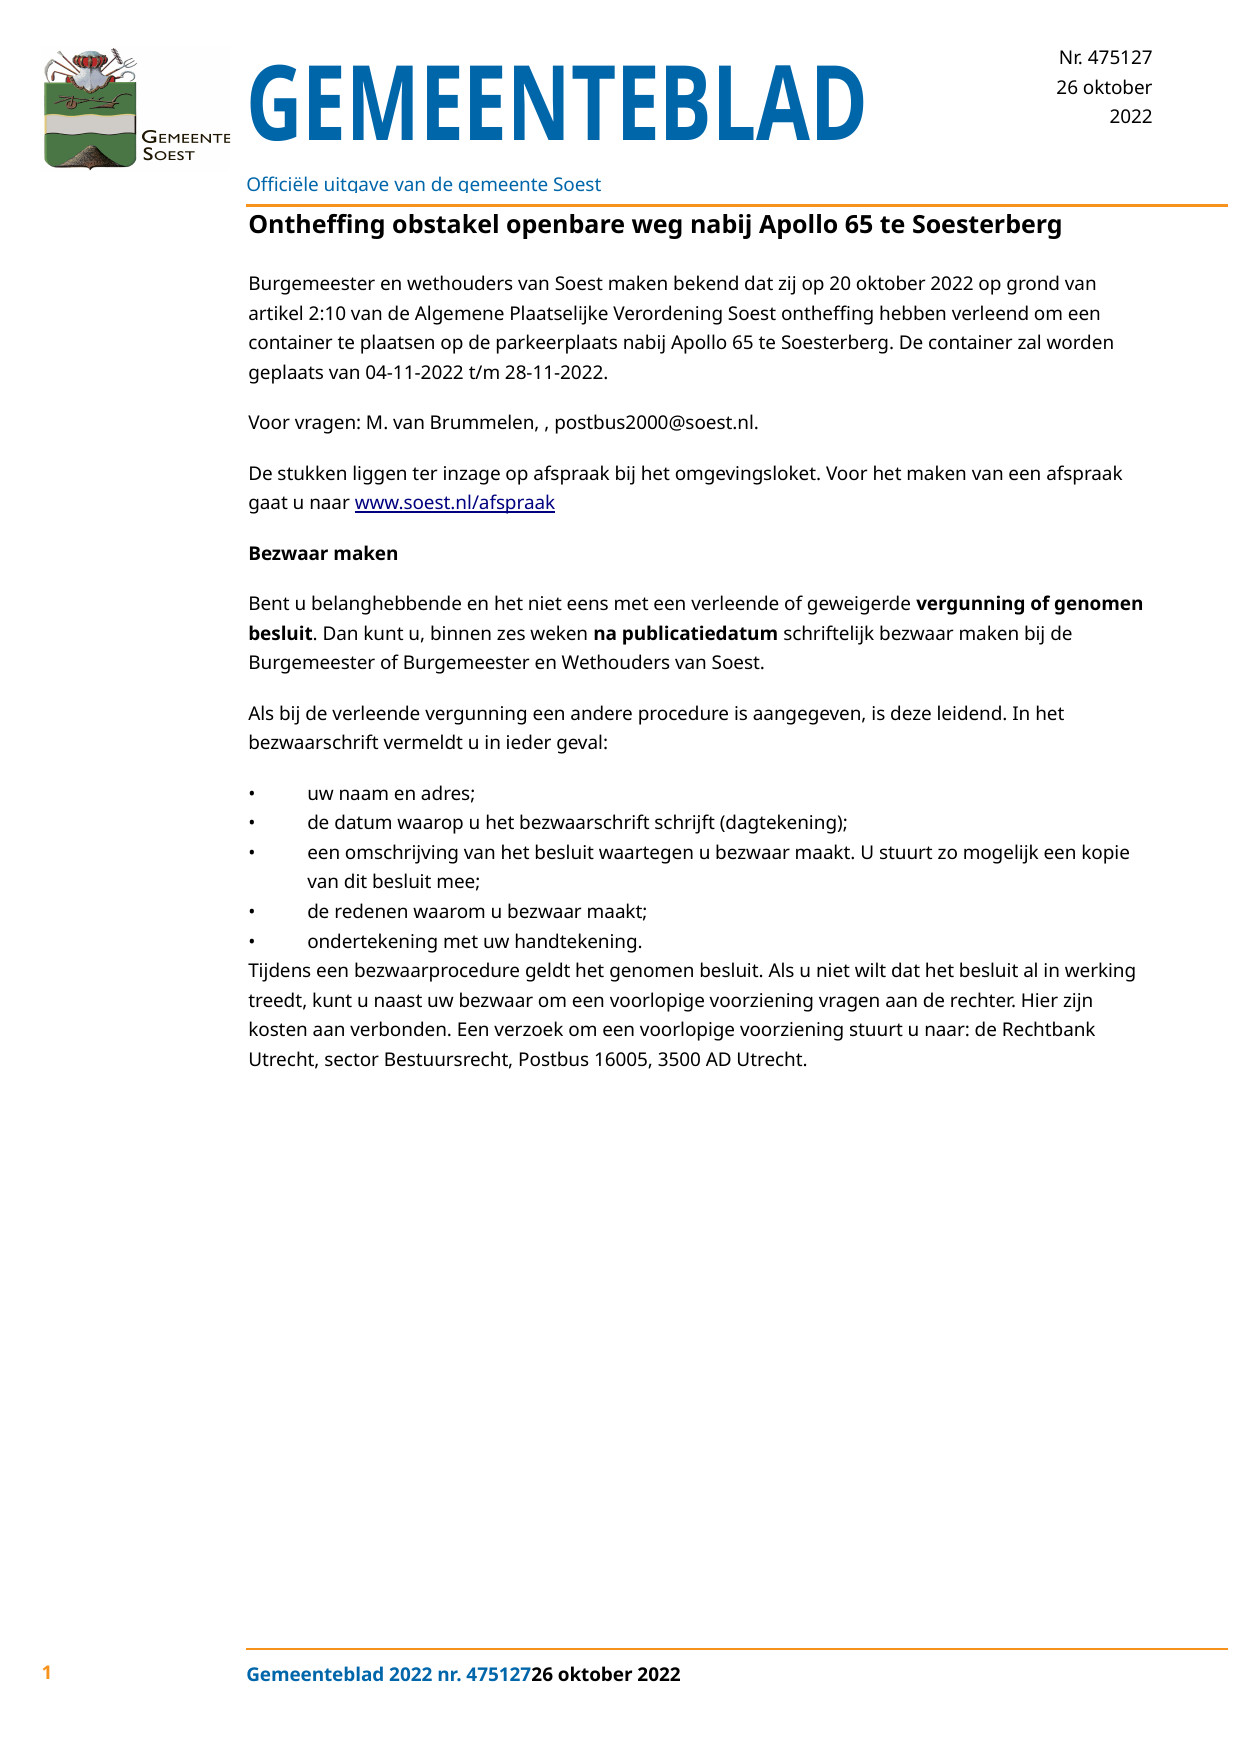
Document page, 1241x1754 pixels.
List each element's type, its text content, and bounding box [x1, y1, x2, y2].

list de redenen waarom u bezwaar maakt; [248, 898, 1152, 924]
text Bent u belanghebbende en het niet eens met een verleende of geweigerde vergunning of genomen besluit. Dan kunt u, binnen zes weken na publicatiedatum schriftelijk bezwaar maken bij de Burgemeester of Burgemeester en Wethouders van Soest. [248, 590, 1152, 675]
text Tijdens een bezwaarprocedure geldt het genomen besluit. Als u niet wilt dat het besluit al in werking treedt, kunt u naast uw bezwaar om een voorlopige voorziening vragen aan de rechter. Hier zijn kosten aan verbonden. Een verzoek om een voorlopige voorziening stuurt u naar: de Rechtbank Utrecht, sector Bestuursrecht, Postbus 16005, 3500 AD Utrecht. [248, 957, 1152, 1072]
list ondertekening met uw handtekening. [248, 928, 1152, 953]
text Ontheffing obstakel openbare weg nabij Apollo 65 te Soesterberg [248, 207, 1152, 241]
text De stukken liggen ter inzage op afspraak bij het omgevingsloket. Voor het maken van een afspraak gaat u naar www.soest.nl/afspraak [248, 460, 1152, 515]
text Bezwaar maken [248, 540, 1152, 566]
text Burgemeester en wethouders van Soest maken bekend dat zij op 20 oktober 2022 op grond van artikel 2:10 van de Algemene Plaatselijke Verordening Soest ontheffing hebben verleend om een container te plaatsen op de parkeerplaats nabij Apollo 65 te Soesterberg. De container zal worden geplaats van 04-11-2022 t/m 28-11-2022. [248, 270, 1152, 385]
text Als bij de verleende vergunning een andere procedure is aangegeven, is deze leidend. In het bezwaarschrift vermeldt u in ieder geval: [248, 700, 1152, 755]
text Voor vragen: M. van Brummelen, , postbus2000@soest.nl. [248, 409, 1152, 435]
list de datum waarop u het bezwaarschrift schrijft (dagtekening); [248, 809, 1152, 835]
list een omschrijving van het besluit waartegen u bezwaar maakt. U stuurt zo mogelijk een kopie van dit besluit mee; [248, 839, 1152, 894]
list uw naam en adres; [248, 780, 1152, 806]
picture [41, 47, 231, 172]
